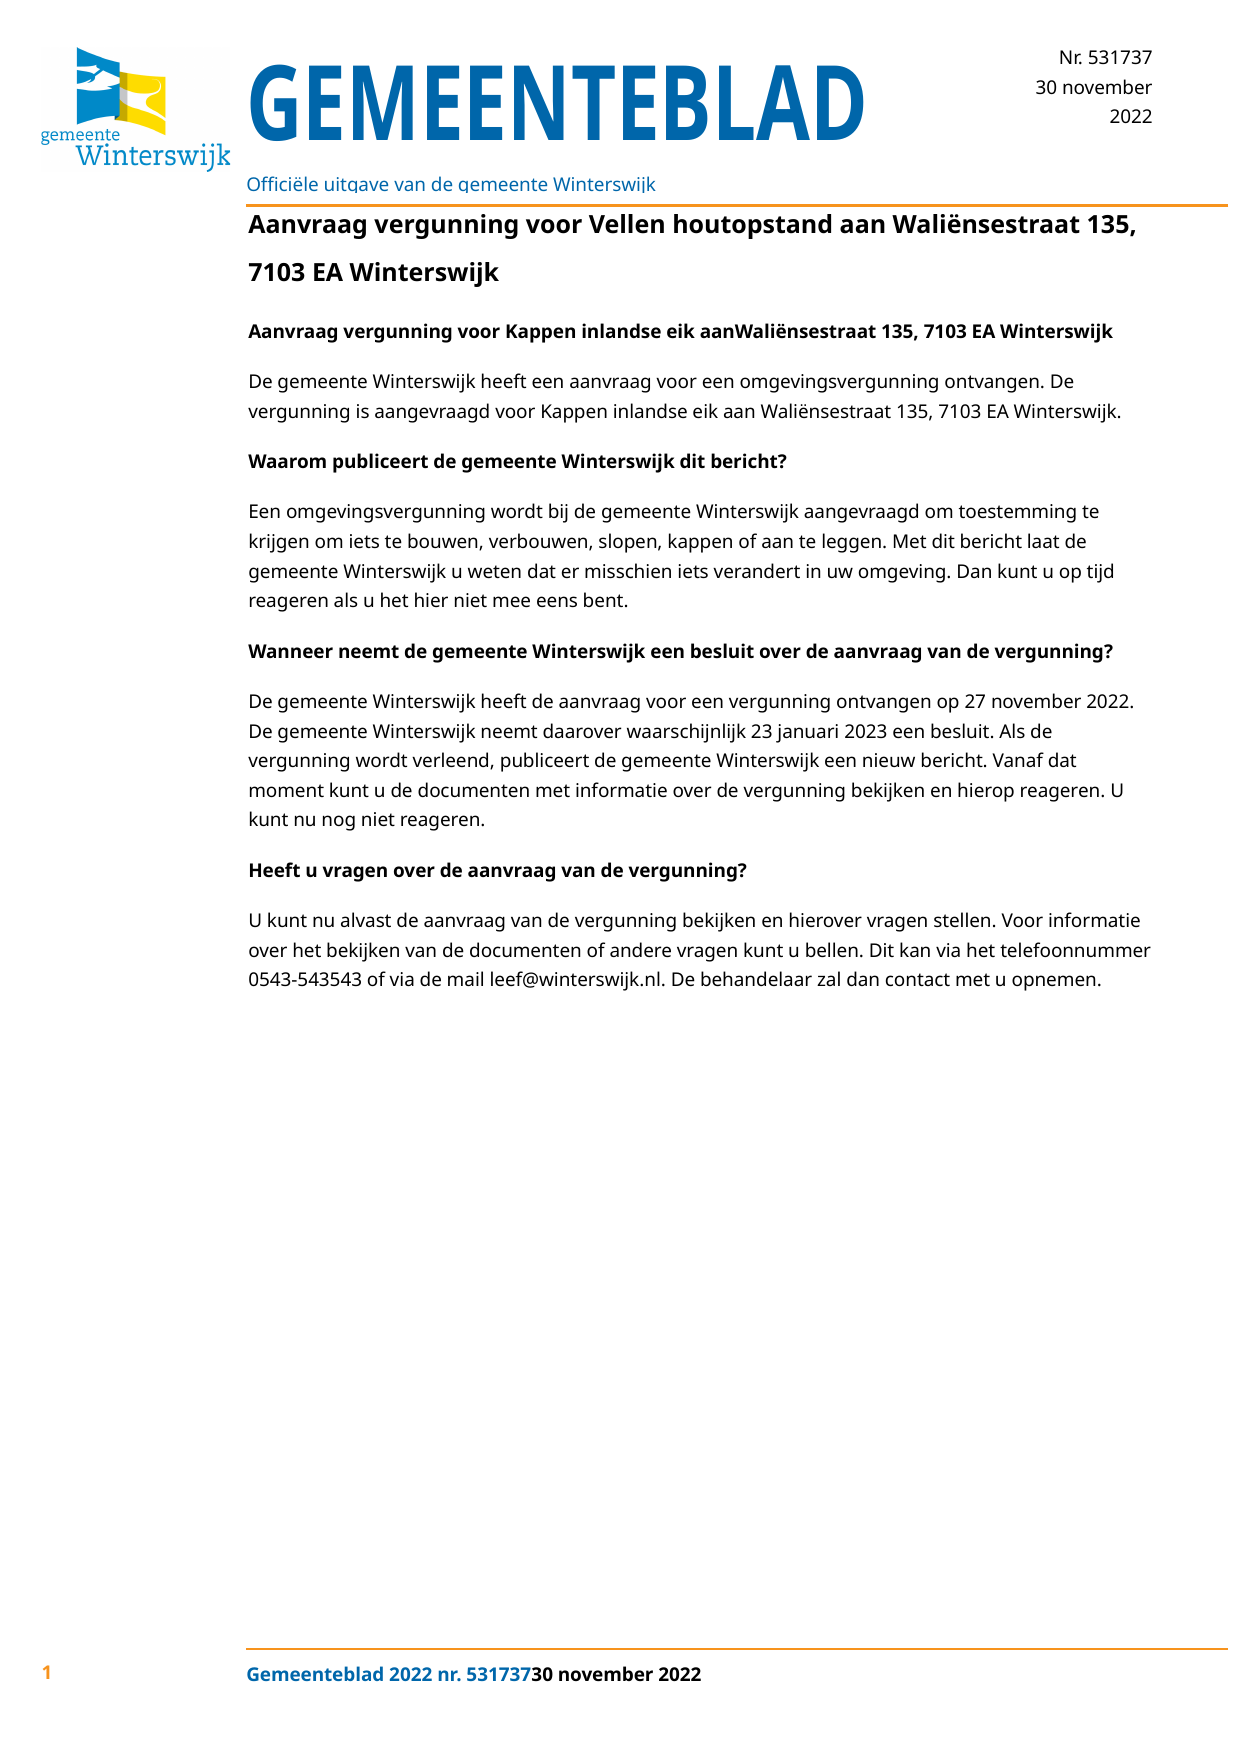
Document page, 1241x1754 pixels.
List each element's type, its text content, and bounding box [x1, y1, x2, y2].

text Waarom publiceert de gemeente Winterswijk dit bericht? [248, 448, 1152, 474]
text Aanvraag vergunning voor Kappen inlandse eik aanWaliënsestraat 135, 7103 EA Winterswijk [248, 318, 1152, 344]
text De gemeente Winterswijk heeft de aanvraag voor een vergunning ontvangen op 27 november 2022. De gemeente Winterswijk neemt daarover waarschijnlijk 23 januari 2023 een besluit. Als de vergunning wordt verleend, publiceert de gemeente Winterswijk een nieuw bericht. Vanaf dat moment kunt u de documenten met informatie over de vergunning bekijken en hierop reageren. U kunt nu nog niet reageren. [248, 688, 1152, 832]
text U kunt nu alvast de aanvraag van de vergunning bekijken en hierover vragen stellen. Voor informatie over het bekijken van de documenten of andere vragen kunt u bellen. Dit kan via het telefoonnummer 0543-543543 of via de mail leef@winterswijk.nl. De behandelaar zal dan contact met u opnemen. [248, 907, 1152, 992]
picture [225, 153, 231, 162]
text Aanvraag vergunning voor Vellen houtopstand aan Waliënsestraat 135, 7103 EA Winterswijk [248, 207, 1152, 288]
text Een omgevingsvergunning wordt bij de gemeente Winterswijk aangevraagd om toestemming te krijgen om iets te bouwen, verbouwen, slopen, kappen of aan te leggen. Met dit bericht laat de gemeente Winterswijk u weten dat er misschien iets verandert in uw omgeving. Dan kunt u op tijd reageren als u het hier niet mee eens bent. [248, 499, 1152, 613]
text De gemeente Winterswijk heeft een aanvraag voor een omgevingsvergunning ontvangen. De vergunning is aangevraagd voor Kappen inlandse eik aan Waliënsestraat 135, 7103 EA Winterswijk. [248, 368, 1152, 424]
text Wanneer neemt de gemeente Winterswijk een besluit over de aanvraag van de vergunning? [248, 638, 1152, 664]
text Heeft u vragen over de aanvraag van de vergunning? [248, 857, 1152, 883]
picture [41, 47, 231, 172]
